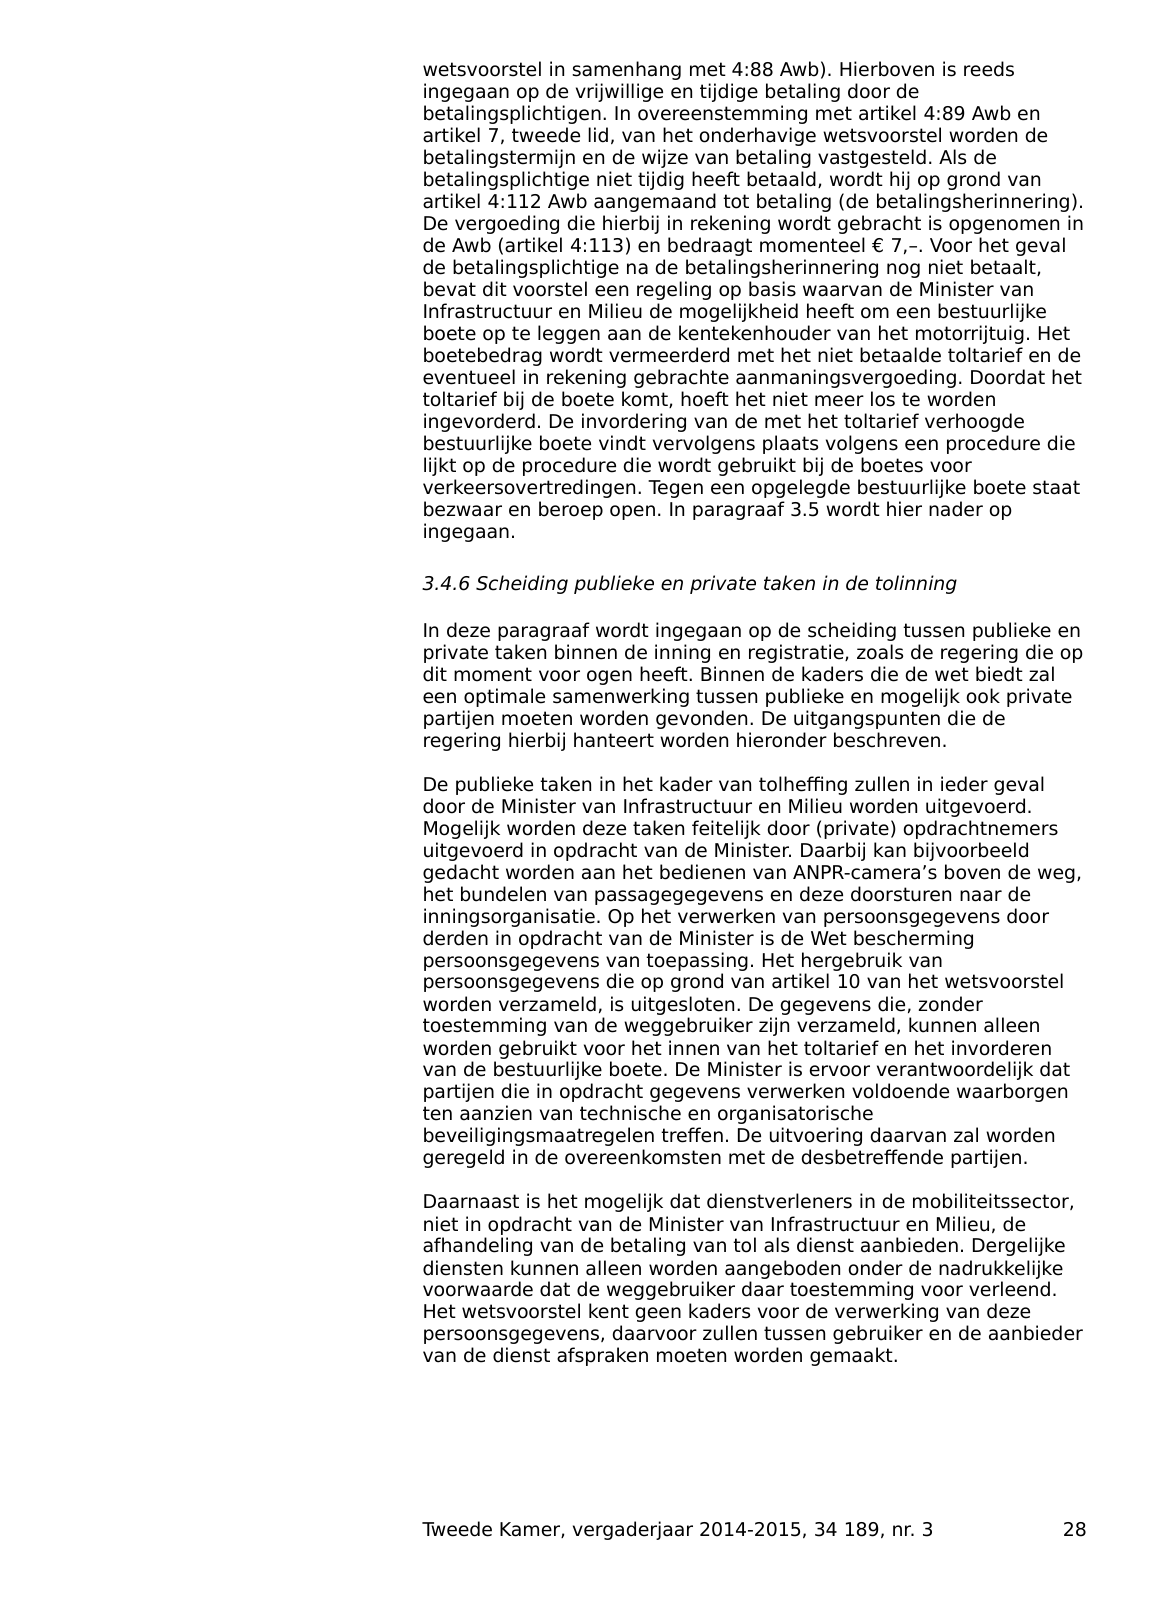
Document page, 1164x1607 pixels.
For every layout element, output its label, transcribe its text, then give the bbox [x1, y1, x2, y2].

text De publieke taken in het kader van tolheffing zullen in ieder geval door de Minister van Infrastructuur en Milieu worden uitgevoerd. Mogelijk worden deze taken feitelijk door (private) opdrachtnemers uitgevoerd in opdracht van de Minister. Daarbij kan bijvoorbeeld gedacht worden aan het bedienen van ANPR-camera’s boven de weg, het bundelen van passagegegevens en deze doorsturen naar de inningsorganisatie. Op het verwerken van persoonsgegevens door derden in opdracht van de Minister is de Wet bescherming persoonsgegevens van toepassing. Het hergebruik van persoonsgegevens die op grond van artikel 10 van het wetsvoorstel worden verzameld, is uitgesloten. De gegevens die, zonder toestemming van de weggebruiker zijn verzameld, kunnen alleen worden gebruikt voor het innen van het toltarief en het invorderen van de bestuurlijke boete. De Minister is ervoor verantwoordelijk dat partijen die in opdracht gegevens verwerken voldoende waarborgen ten aanzien van technische en organisatorische beveiligingsmaatregelen treffen. De uitvoering daarvan zal worden geregeld in de overeenkomsten met de desbetreffende partijen. [422, 774, 1087, 1169]
text Daarnaast is het mogelijk dat dienstverleners in de mobiliteitssector, niet in opdracht van de Minister van Infrastructuur en Milieu, de afhandeling van de betaling van tol als dienst aanbieden. Dergelijke diensten kunnen alleen worden aangeboden onder de nadrukkelijke voorwaarde dat de weggebruiker daar toestemming voor verleend. Het wetsvoorstel kent geen kaders voor de verwerking van deze persoonsgegevens, daarvoor zullen tussen gebruiker en de aanbieder van de dienst afspraken moeten worden gemaakt. [422, 1191, 1087, 1367]
text wetsvoorstel in samenhang met 4:88 Awb). Hierboven is reeds ingegaan op de vrijwillige en tijdige betaling door de betalingsplichtigen. In overeenstemming met artikel 4:89 Awb en artikel 7, tweede lid, van het onderhavige wetsvoorstel worden de betalingstermijn en de wijze van betaling vastgesteld. Als de betalingsplichtige niet tijdig heeft betaald, wordt hij op grond van artikel 4:112 Awb aangemaand tot betaling (de betalingsherinnering). De vergoeding die hierbij in rekening wordt gebracht is opgenomen in de Awb (artikel 4:113) en bedraagt momenteel € 7,–. Voor het geval de betalingsplichtige na de betalingsherinnering nog niet betaalt, bevat dit voorstel een regeling op basis waarvan de Minister van Infrastructuur en Milieu de mogelijkheid heeft om een bestuurlijke boete op te leggen aan de kentekenhouder van het motorrijtuig. Het boetebedrag wordt vermeerderd met het niet betaalde toltarief en de eventueel in rekening gebrachte aanmaningsvergoeding. Doordat het toltarief bij de boete komt, hoeft het niet meer los te worden ingevorderd. De invordering van de met het toltarief verhoogde bestuurlijke boete vindt vervolgens plaats volgens een procedure die lijkt op de procedure die wordt gebruikt bij de boetes voor verkeersovertredingen. Tegen een opgelegde bestuurlijke boete staat bezwaar en beroep open. In paragraaf 3.5 wordt hier nader op ingegaan. [422, 59, 1087, 543]
text In deze paragraaf wordt ingegaan op de scheiding tussen publieke en private taken binnen de inning en registratie, zoals de regering die op dit moment voor ogen heeft. Binnen de kaders die de wet biedt zal een optimale samenwerking tussen publieke en mogelijk ook private partijen moeten worden gevonden. De uitgangspunten die de regering hierbij hanteert worden hieronder beschreven. [422, 619, 1087, 751]
subtitle 3.4.6 Scheiding publieke en private taken in de tolinning [422, 573, 1087, 594]
